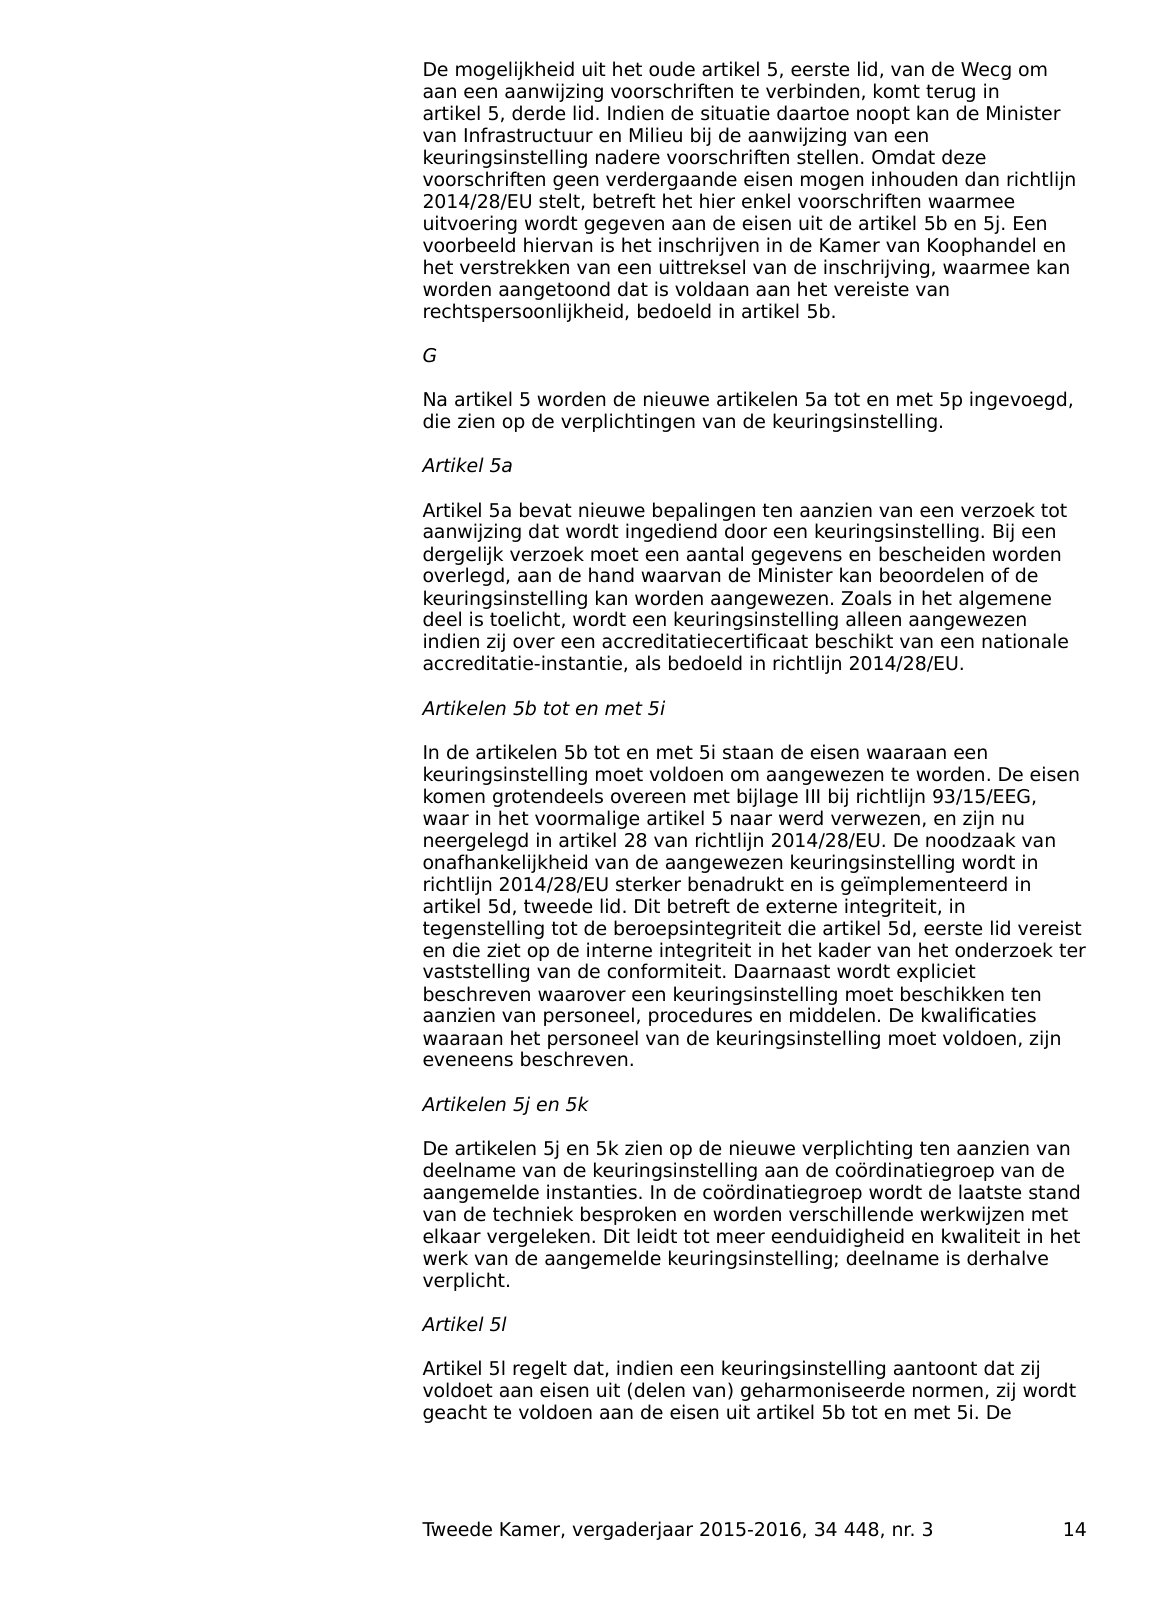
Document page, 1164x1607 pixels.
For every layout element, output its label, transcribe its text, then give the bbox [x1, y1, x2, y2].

text Artikel 5l regelt dat, indien een keuringsinstelling aantoont dat zij voldoet aan eisen uit (delen van) geharmoniseerde normen, zij wordt geacht te voldoen aan de eisen uit artikel 5b tot en met 5i. De [422, 1358, 1087, 1424]
subtitle G [422, 345, 1087, 367]
subtitle Artikel 5a [422, 455, 1087, 477]
subtitle Artikel 5l [422, 1314, 1087, 1336]
subtitle Artikelen 5b tot en met 5i [422, 697, 1087, 719]
text Na artikel 5 worden de nieuwe artikelen 5a tot en met 5p ingevoegd, die zien op de verplichtingen van de keuringsinstelling. [422, 389, 1087, 433]
text Artikel 5a bevat nieuwe bepalingen ten aanzien van een verzoek tot aanwijzing dat wordt ingediend door een keuringsinstelling. Bij een dergelijk verzoek moet een aantal gegevens en bescheiden worden overlegd, aan de hand waarvan de Minister kan beoordelen of de keuringsinstelling kan worden aangewezen. Zoals in het algemene deel is toelicht, wordt een keuringsinstelling alleen aangewezen indien zij over een accreditatiecertificaat beschikt van een nationale accreditatie-instantie, als bedoeld in richtlijn 2014/28/EU. [422, 499, 1087, 675]
text De mogelijkheid uit het oude artikel 5, eerste lid, van de Wecg om aan een aanwijzing voorschriften te verbinden, komt terug in artikel 5, derde lid. Indien de situatie daartoe noopt kan de Minister van Infrastructuur en Milieu bij de aanwijzing van een keuringsinstelling nadere voorschriften stellen. Omdat deze voorschriften geen verdergaande eisen mogen inhouden dan richtlijn 2014/28/EU stelt, betreft het hier enkel voorschriften waarmee uitvoering wordt gegeven aan de eisen uit de artikel 5b en 5j. Een voorbeeld hiervan is het inschrijven in de Kamer van Koophandel en het verstrekken van een uittreksel van de inschrijving, waarmee kan worden aangetoond dat is voldaan aan het vereiste van rechtspersoonlijkheid, bedoeld in artikel 5b. [422, 59, 1087, 323]
subtitle Artikelen 5j en 5k [422, 1093, 1087, 1116]
text In de artikelen 5b tot en met 5i staan de eisen waaraan een keuringsinstelling moet voldoen om aangewezen te worden. De eisen komen grotendeels overeen met bijlage III bij richtlijn 93/15/EEG, waar in het voormalige artikel 5 naar werd verwezen, en zijn nu neergelegd in artikel 28 van richtlijn 2014/28/EU. De noodzaak van onafhankelijkheid van de aangewezen keuringsinstelling wordt in richtlijn 2014/28/EU sterker benadrukt en is geïmplementeerd in artikel 5d, tweede lid. Dit betreft de externe integriteit, in tegenstelling tot de beroepsintegriteit die artikel 5d, eerste lid vereist en die ziet op de interne integriteit in het kader van het onderzoek ter vaststelling van de conformiteit. Daarnaast wordt expliciet beschreven waarover een keuringsinstelling moet beschikken ten aanzien van personeel, procedures en middelen. De kwalificaties waaraan het personeel van de keuringsinstelling moet voldoen, zijn eveneens beschreven. [422, 742, 1087, 1071]
text De artikelen 5j en 5k zien op de nieuwe verplichting ten aanzien van deelname van de keuringsinstelling aan de coördinatiegroep van de aangemelde instanties. In de coördinatiegroep wordt de laatste stand van de techniek besproken en worden verschillende werkwijzen met elkaar vergeleken. Dit leidt tot meer eenduidigheid en kwaliteit in het werk van de aangemelde keuringsinstelling; deelname is derhalve verplicht. [422, 1138, 1087, 1292]
